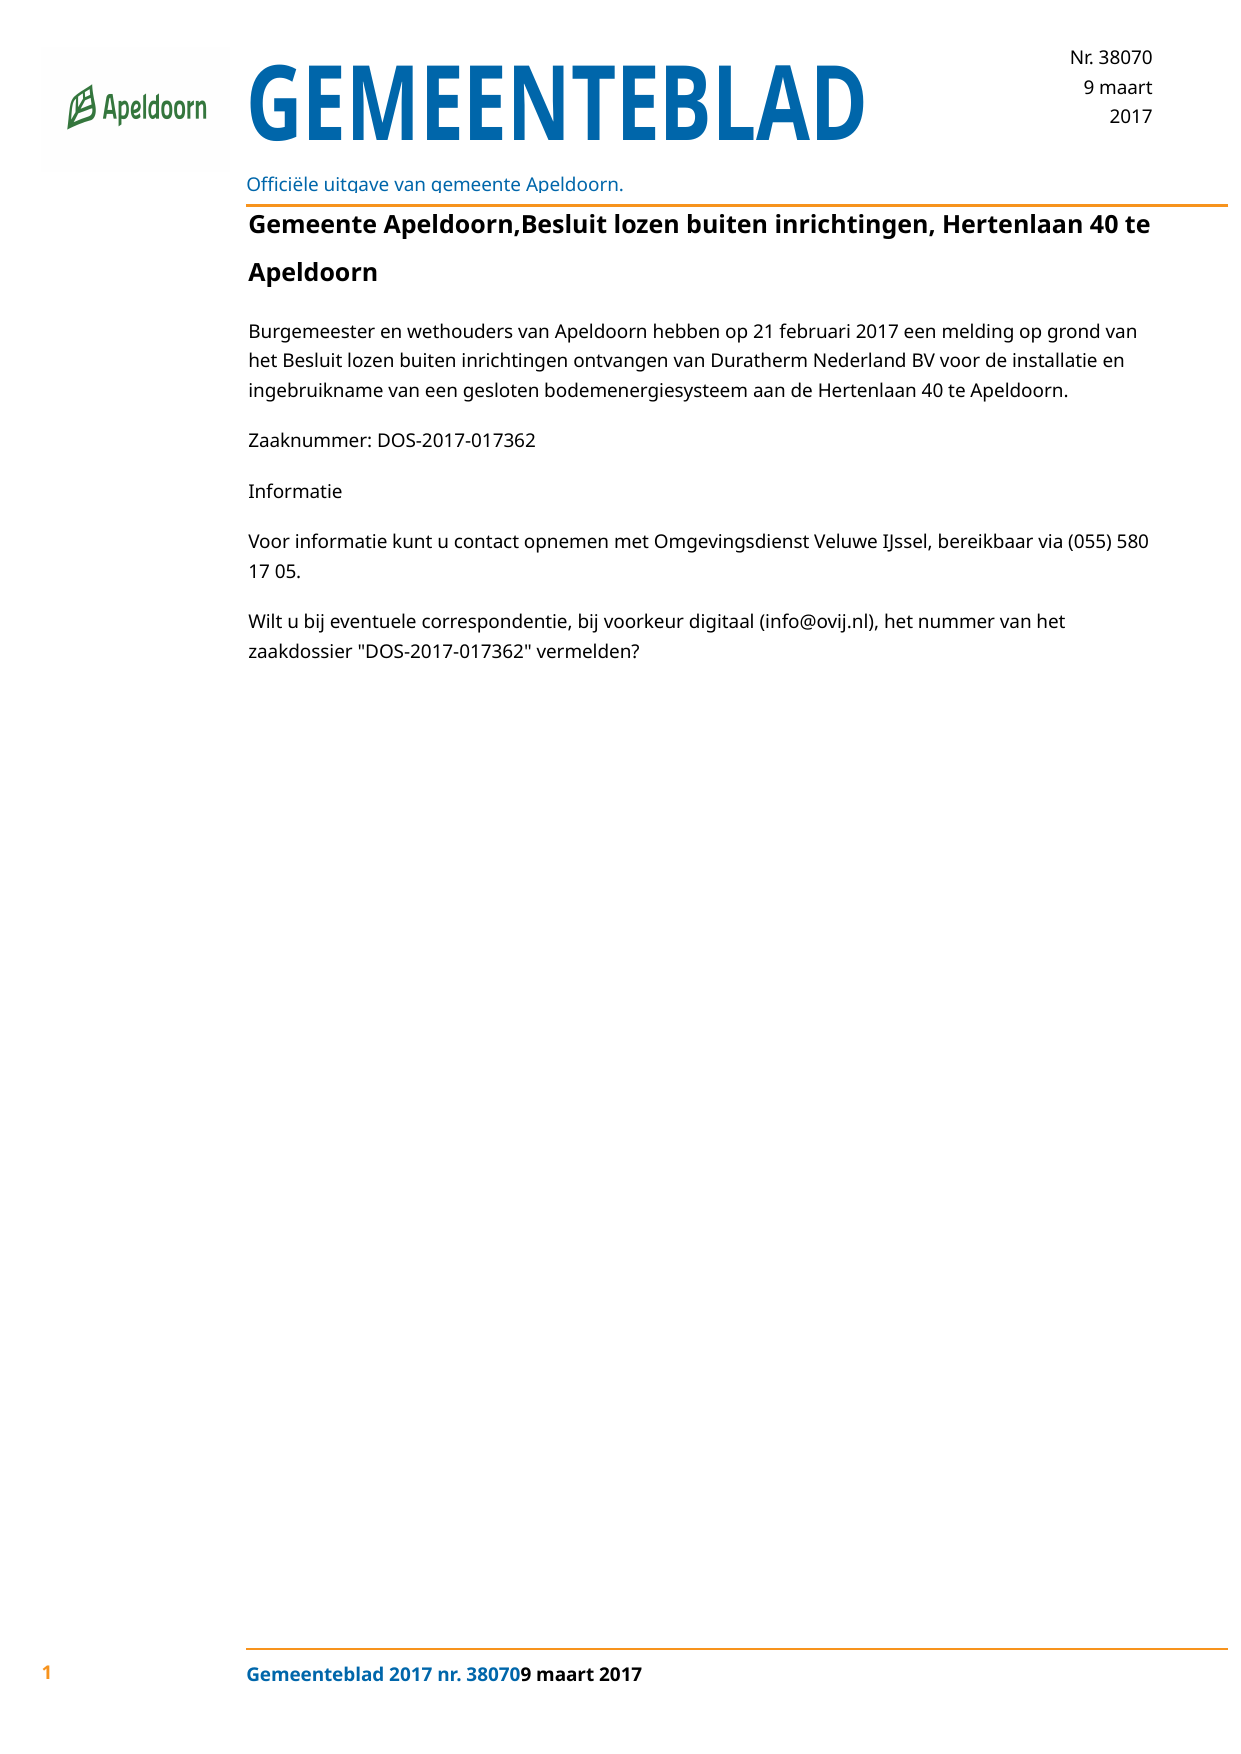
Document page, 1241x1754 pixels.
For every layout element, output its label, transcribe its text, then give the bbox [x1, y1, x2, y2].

picture [41, 47, 231, 172]
text Burgemeester en wethouders van Apeldoorn hebben op 21 februari 2017 een melding op grond van het Besluit lozen buiten inrichtingen ontvangen van Duratherm Nederland BV voor de installatie en ingebruikname van een gesloten bodemenergiesysteem aan de Hertenlaan 40 te Apeldoorn. [248, 318, 1152, 403]
text Voor informatie kunt u contact opnemen met Omgevingsdienst Veluwe IJssel, bereikbaar via (055) 580 17 05. [248, 528, 1152, 584]
text Wilt u bij eventuele correspondentie, bij voorkeur digitaal (info@ovij.nl), het nummer van het zaakdossier "DOS-2017-017362" vermelden? [248, 608, 1152, 664]
text Zaaknummer: DOS-2017-017362 [248, 427, 1152, 453]
text Gemeente Apeldoorn,Besluit lozen buiten inrichtingen, Hertenlaan 40 te Apeldoorn [248, 207, 1152, 288]
text Informatie [248, 478, 1152, 504]
